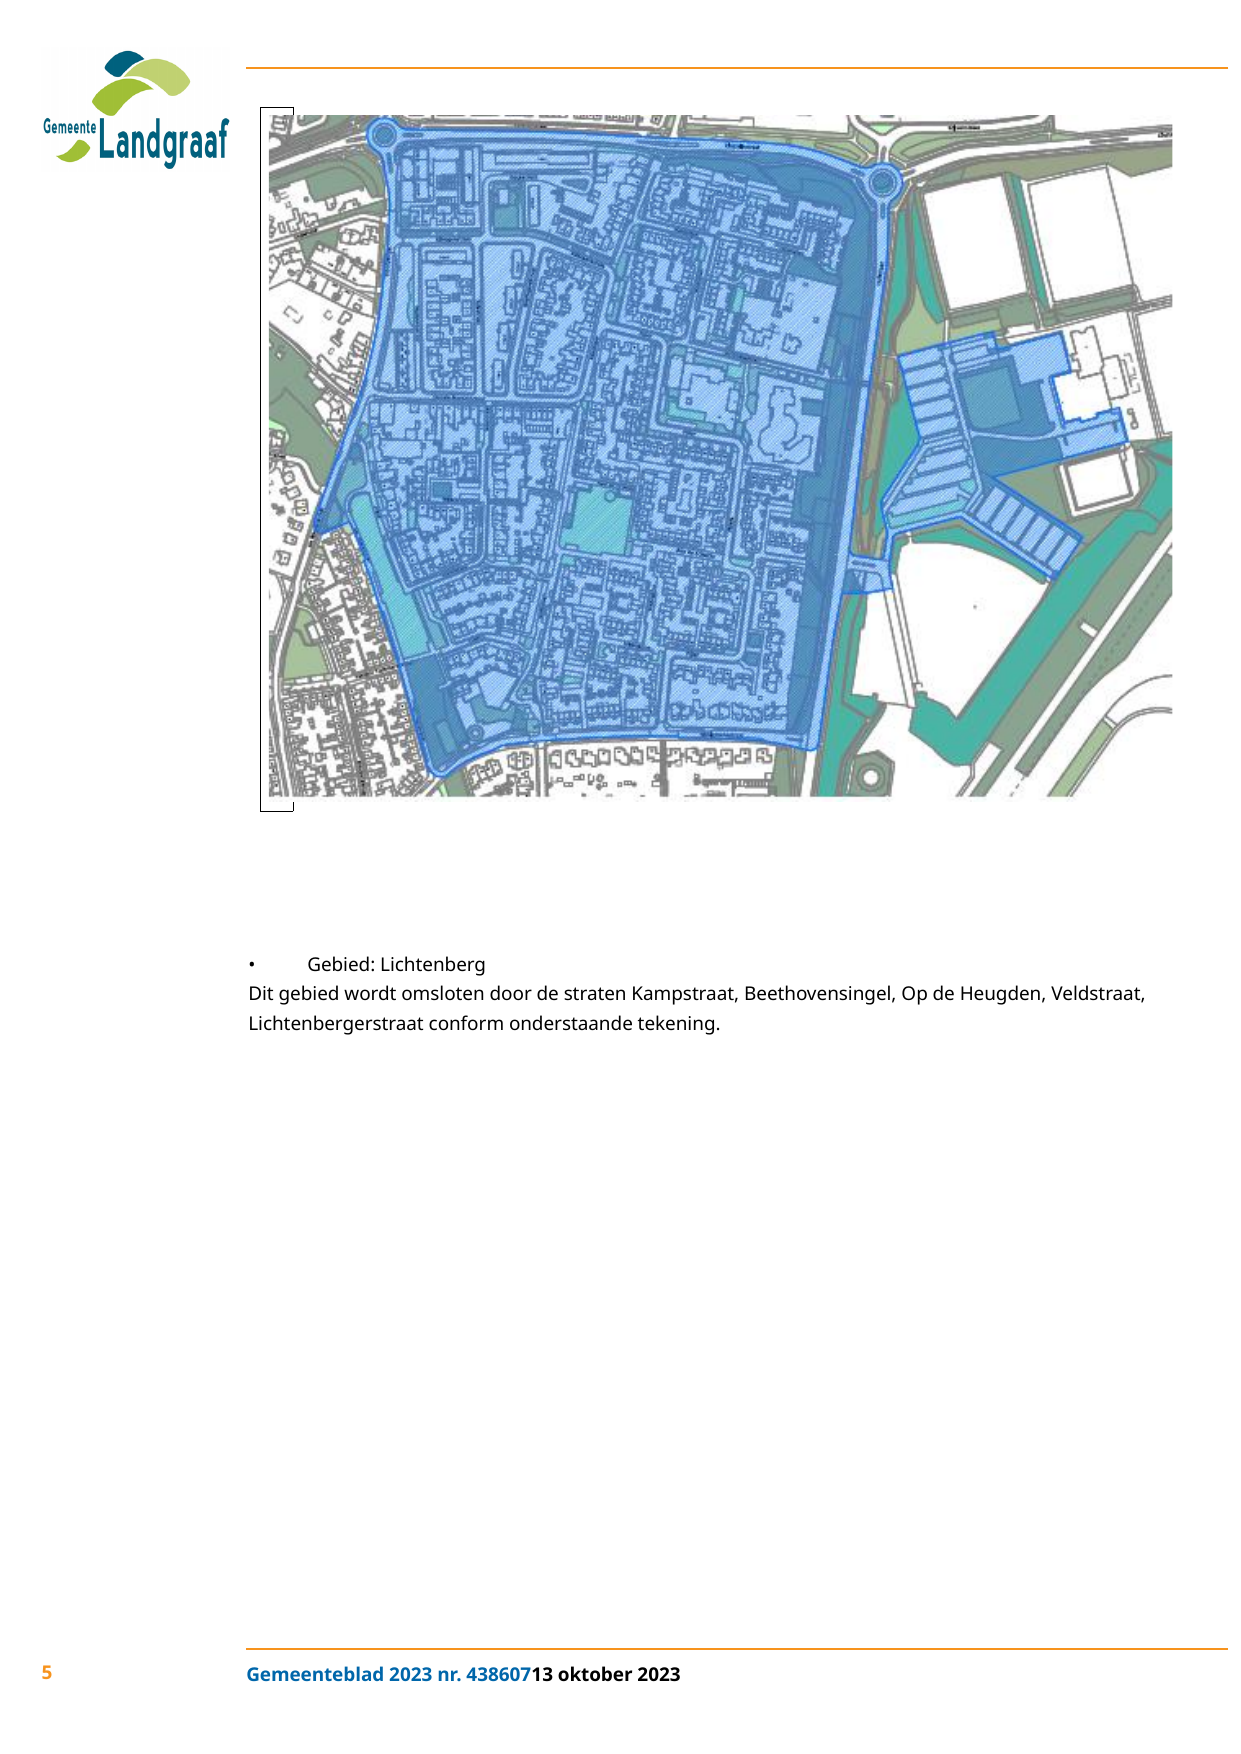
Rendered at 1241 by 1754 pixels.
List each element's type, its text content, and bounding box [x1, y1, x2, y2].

picture [41, 47, 231, 172]
text Dit gebied wordt omsloten door de straten Kampstraat, Beethovensingel, Op de Heugden, Veldstraat, Lichtenbergerstraat conform onderstaande tekening. [248, 980, 1152, 1036]
picture [268, 115, 1173, 802]
list Gebied: Lichtenberg [248, 951, 1152, 976]
